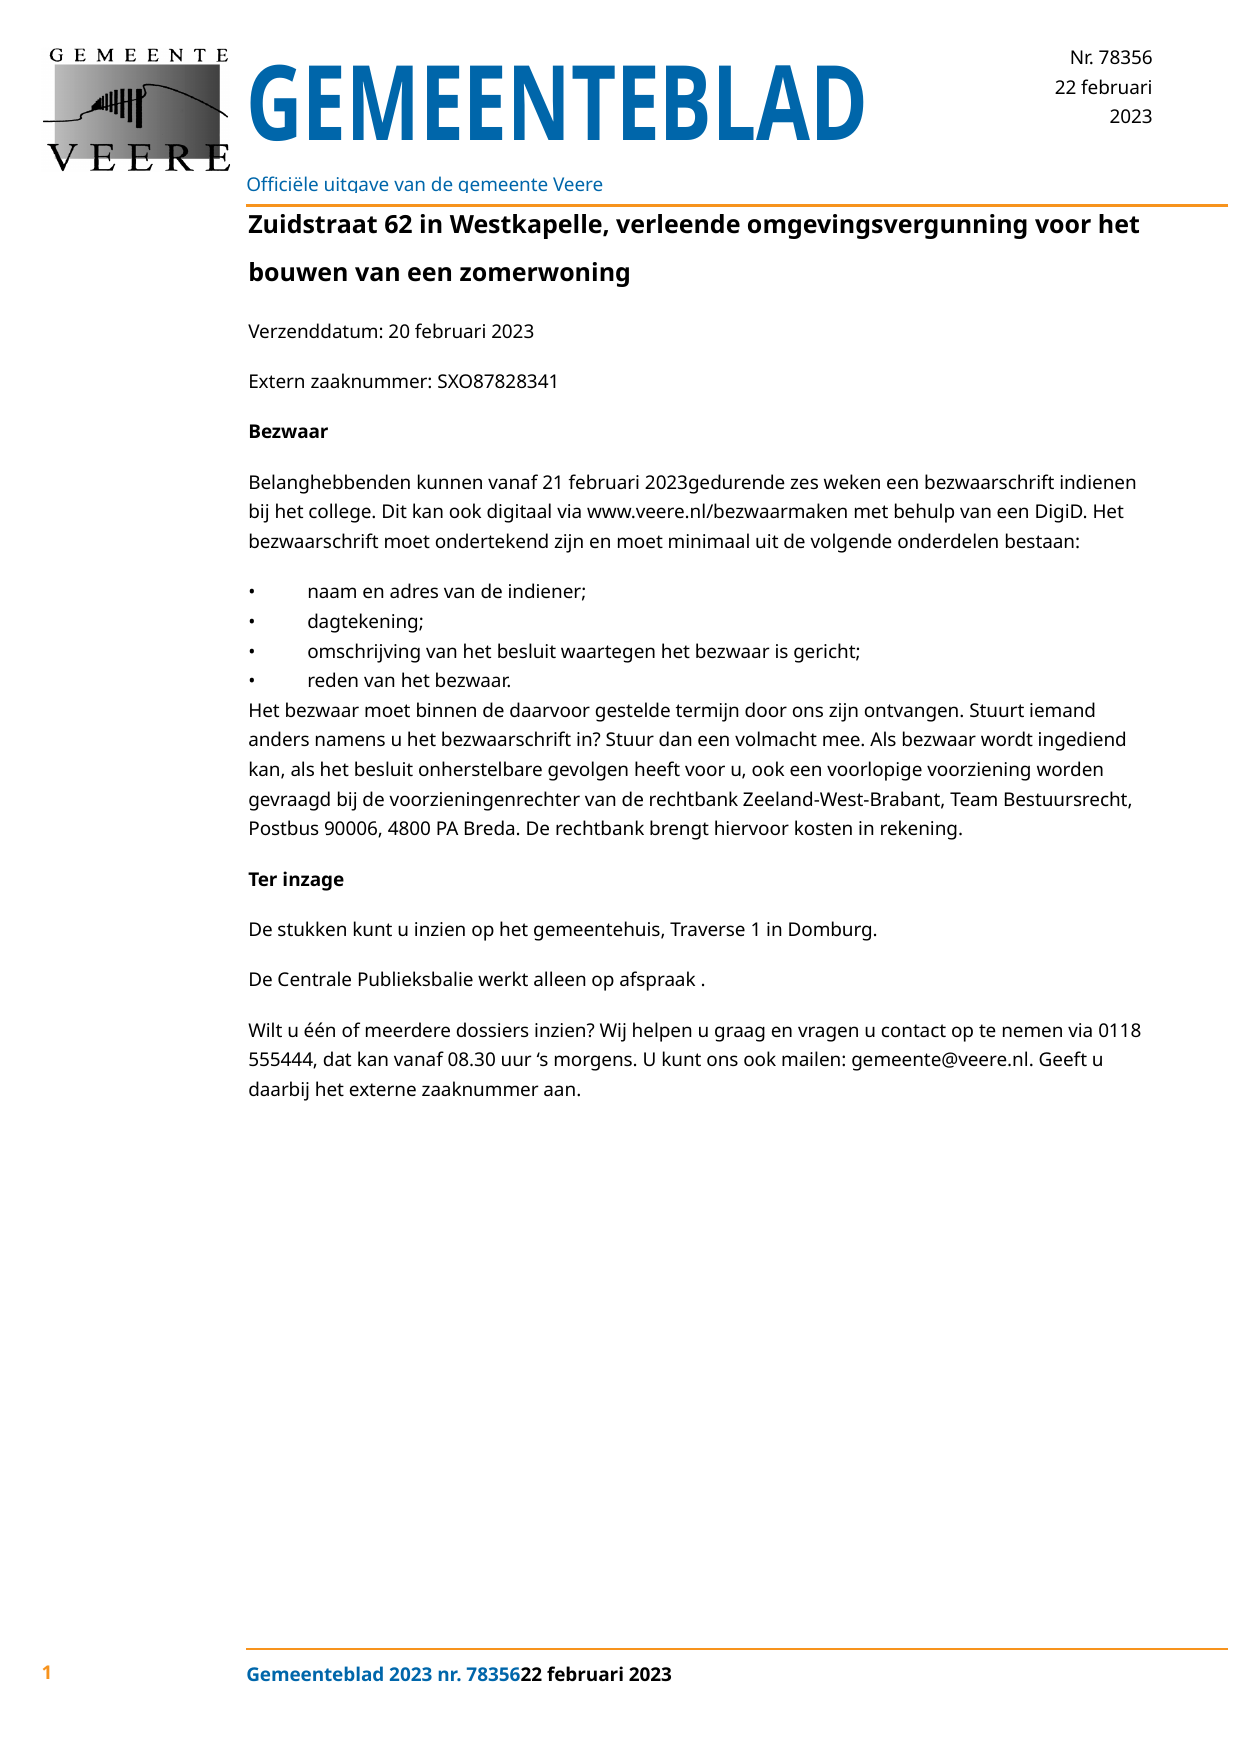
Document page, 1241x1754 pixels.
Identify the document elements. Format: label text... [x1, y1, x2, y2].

text Ter inzage [248, 866, 1152, 892]
text De Centrale Publieksbalie werkt alleen op afspraak . [248, 967, 1152, 992]
list naam en adres van de indiener; [248, 579, 1152, 604]
text Bezwaar [248, 419, 1152, 444]
text Zuidstraat 62 in Westkapelle, verleende omgevingsvergunning voor het bouwen van een zomerwoning [248, 207, 1152, 288]
text Belanghebbenden kunnen vanaf 21 februari 2023gedurende zes weken een bezwaarschrift indienen bij het college. Dit kan ook digitaal via www.veere.nl/bezwaarmaken met behulp van een DigiD. Het bezwaarschrift moet ondertekend zijn en moet minimaal uit de volgende onderdelen bestaan: [248, 469, 1152, 554]
text Het bezwaar moet binnen de daarvoor gestelde termijn door ons zijn ontvangen. Stuurt iemand anders namens u het bezwaarschrift in? Stuur dan een volmacht mee. Als bezwaar wordt ingediend kan, als het besluit onherstelbare gevolgen heeft voor u, ook een voorlopige voorziening worden gevraagd bij de voorzieningenrechter van de rechtbank Zeeland-West-Brabant, Team Bestuursrecht, Postbus 90006, 4800 PA Breda. De rechtbank brengt hiervoor kosten in rekening. [248, 697, 1152, 841]
list dagtekening; [248, 608, 1152, 634]
text Verzenddatum: 20 februari 2023 [248, 318, 1152, 344]
text Wilt u één of meerdere dossiers inzien? Wij helpen u graag en vragen u contact op te nemen via 0118 555444, dat kan vanaf 08.30 uur ‘s morgens. U kunt ons ook mailen: gemeente@veere.nl. Geeft u daarbij het externe zaaknummer aan. [248, 1017, 1152, 1102]
list reden van het bezwaar. [248, 667, 1152, 693]
list omschrijving van het besluit waartegen het bezwaar is gericht; [248, 638, 1152, 664]
text De stukken kunt u inzien op het gemeentehuis, Traverse 1 in Domburg. [248, 916, 1152, 942]
text Extern zaaknummer: SXO87828341 [248, 368, 1152, 394]
picture [41, 47, 231, 172]
